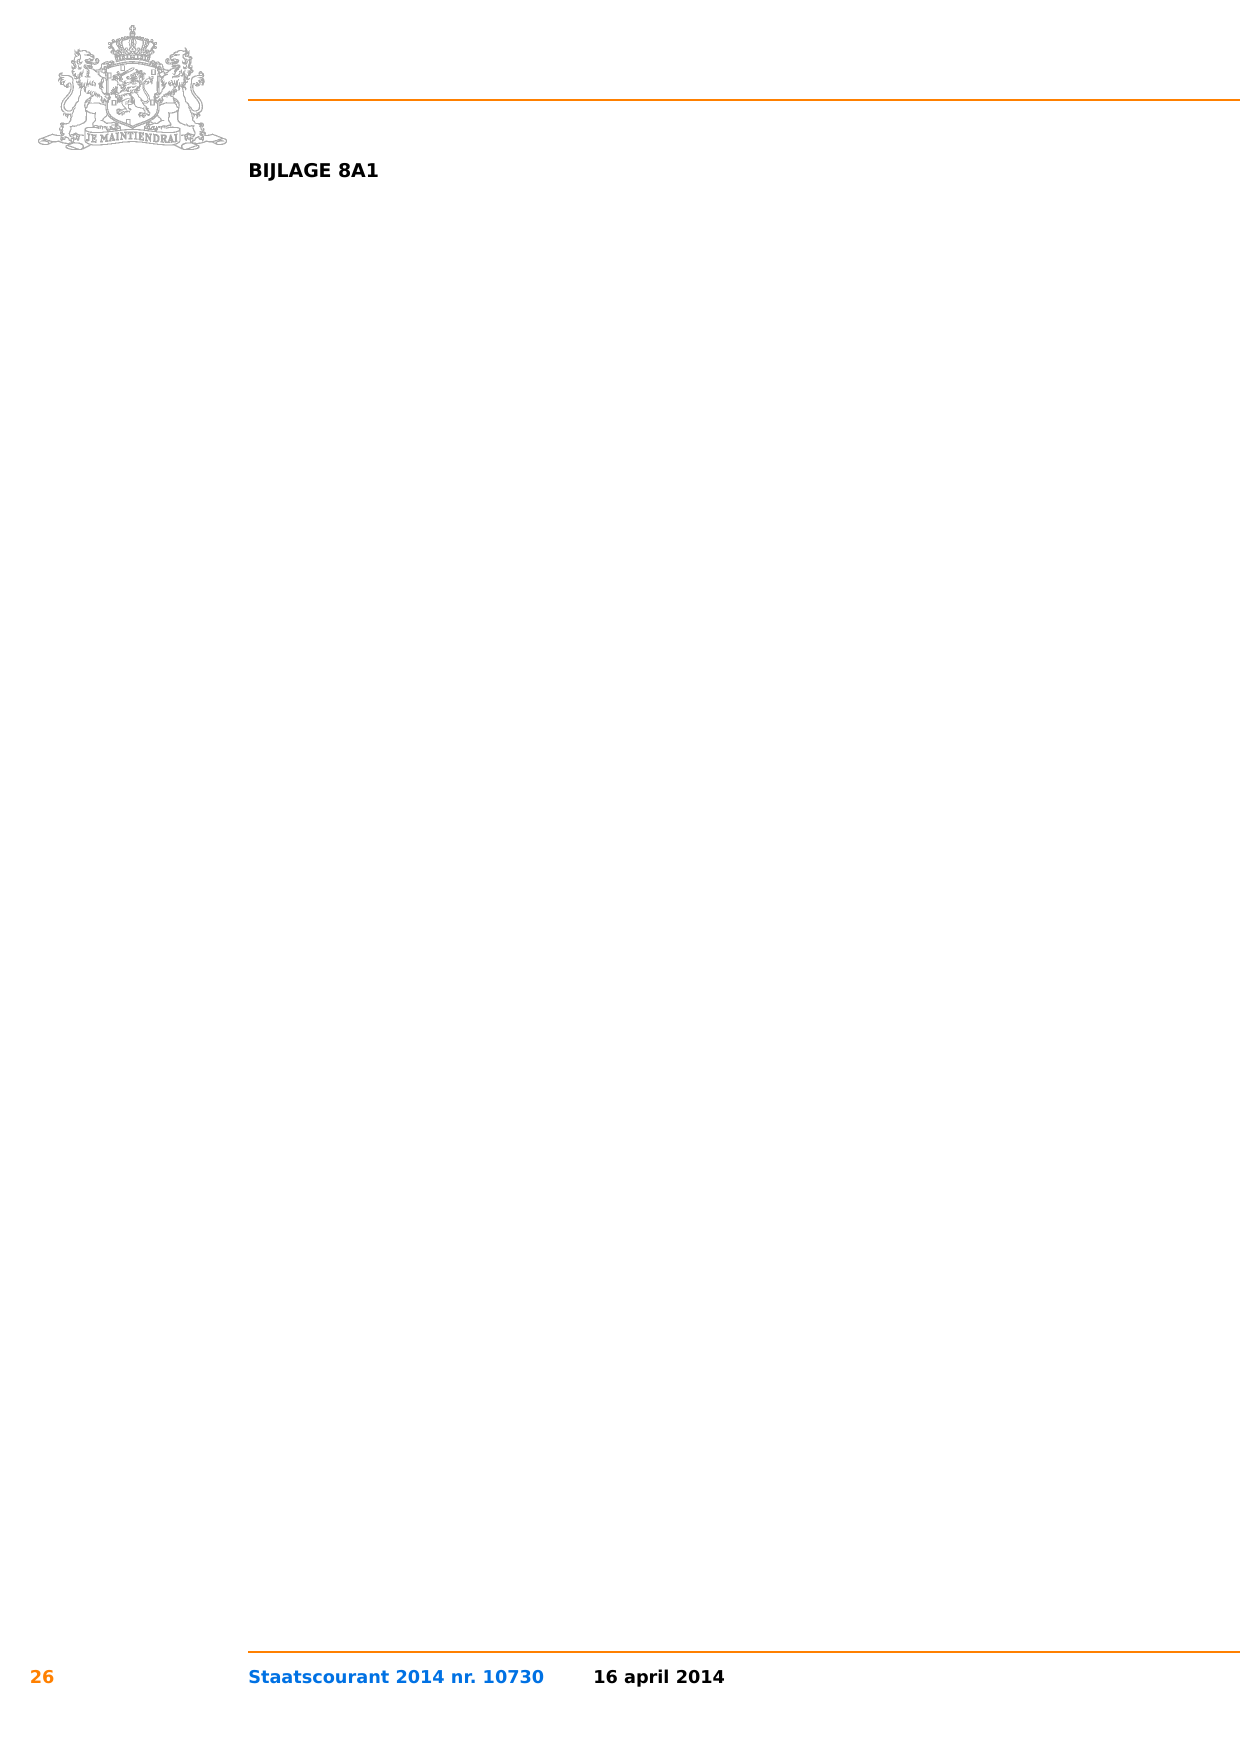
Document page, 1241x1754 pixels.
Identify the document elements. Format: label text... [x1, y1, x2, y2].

picture [38, 25, 227, 150]
subtitle BIJLAGE 8A1 [248, 160, 1163, 182]
